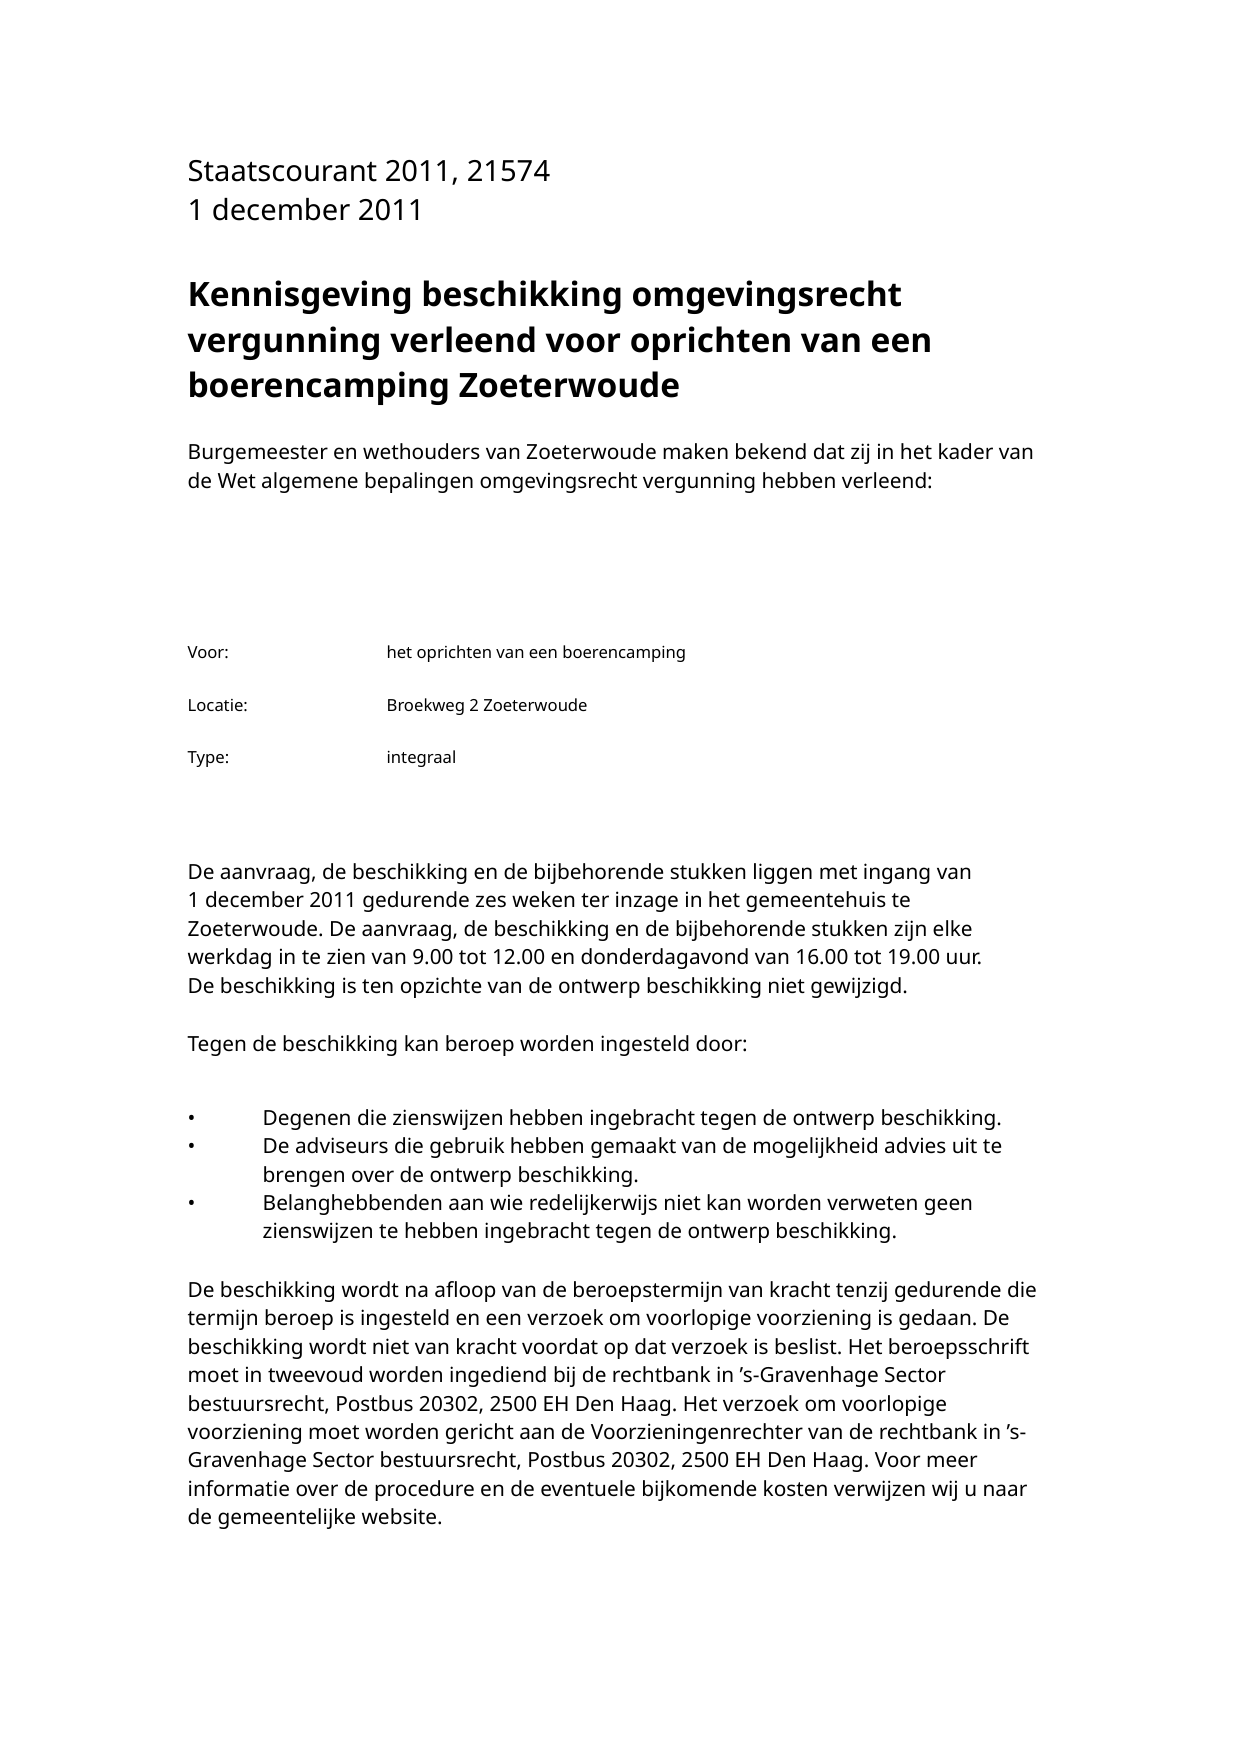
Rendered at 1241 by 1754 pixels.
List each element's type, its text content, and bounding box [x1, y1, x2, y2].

list Belanghebbenden aan wie redelijkerwijs niet kan worden verweten geen zienswijzen te hebben ingebracht tegen de ontwerp beschikking. [187, 1188, 1053, 1245]
subtitle Kennisgeving beschikking omgevingsrecht vergunning verleend voor oprichten van een boerencamping Zoeterwoude [187, 271, 1053, 407]
table_cell Locatie: [188, 693, 386, 746]
table_cell het oprichten van een boerencamping [386, 641, 1053, 693]
list De adviseurs die gebruik hebben gemaakt van de mogelijkheid advies uit te brengen over de ontwerp beschikking. [187, 1131, 1053, 1188]
text De beschikking is ten opzichte van de ontwerp beschikking niet gewijzigd. [187, 971, 1053, 999]
table_header [188, 582, 386, 641]
table_cell integraal [386, 746, 1053, 799]
text De beschikking wordt na afloop van de beroepstermijn van kracht tenzij gedurende die termijn beroep is ingesteld en een verzoek om voorlopige voorziening is gedaan. De beschikking wordt niet van kracht voordat op dat verzoek is beslist. Het beroepsschrift moet in tweevoud worden ingediend bij de rechtbank in ’s-Gravenhage Sector bestuursrecht, Postbus 20302, 2500 EH Den Haag. Het verzoek om voorlopige voorziening moet worden gericht aan de Voorzieningenrechter van de rechtbank in ’s-Gravenhage Sector bestuursrecht, Postbus 20302, 2500 EH Den Haag. Voor meer informatie over de procedure en de eventuele bijkomende kosten verwijzen wij u naar de gemeentelijke website. [187, 1275, 1053, 1531]
text De aanvraag, de beschikking en de bijbehorende stukken liggen met ingang van 1 december 2011 gedurende zes weken ter inzage in het gemeentehuis te Zoeterwoude. De aanvraag, de beschikking en de bijbehorende stukken zijn elke werkdag in te zien van 9.00 tot 12.00 en donderdagavond van 16.00 tot 19.00 uur. [187, 857, 1053, 971]
table_cell Voor: [188, 641, 386, 693]
table_cell Type: [188, 746, 386, 799]
table_cell Broekweg 2 Zoeterwoude [386, 693, 1053, 746]
list Degenen die zienswijzen hebben ingebracht tegen de ontwerp beschikking. [187, 1103, 1053, 1131]
table_header [386, 582, 1053, 641]
text 1 december 2011 [187, 190, 1053, 229]
text Burgemeester en wethouders van Zoeterwoude maken bekend dat zij in het kader van de Wet algemene bepalingen omgevingsrecht vergunning hebben verleend: [187, 437, 1053, 494]
text Staatscourant 2011, 21574 [187, 150, 1053, 190]
text Tegen de beschikking kan beroep worden ingesteld door: [187, 1029, 1053, 1058]
